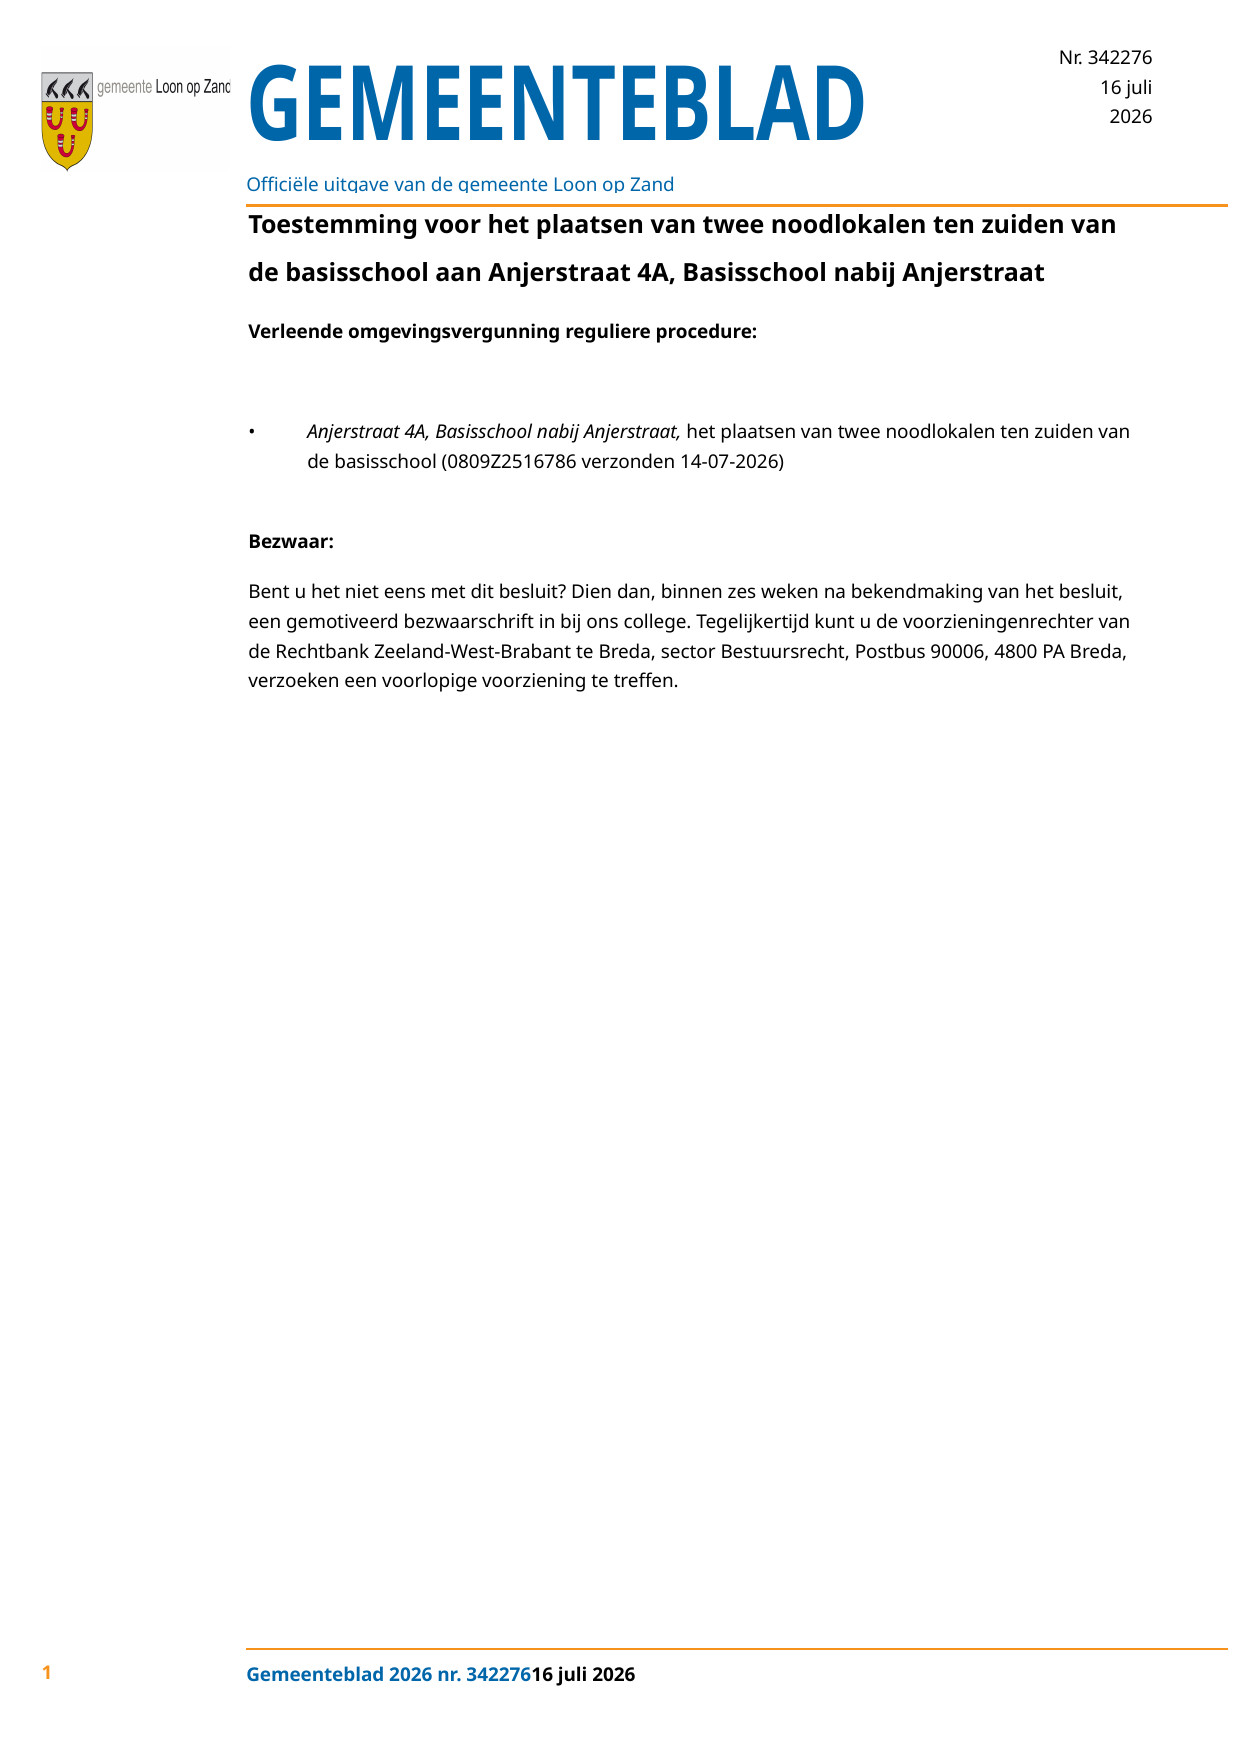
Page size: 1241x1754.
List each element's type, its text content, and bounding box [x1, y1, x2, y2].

text Toestemming voor het plaatsen van twee noodlokalen ten zuiden van de basisschool aan Anjerstraat 4A, Basisschool nabij Anjerstraat [248, 207, 1152, 288]
picture [41, 47, 231, 172]
text Bent u het niet eens met dit besluit? Dien dan, binnen zes weken na bekendmaking van het besluit, een gemotiveerd bezwaarschrift in bij ons college. Tegelijkertijd kunt u de voorzieningenrechter van de Rechtbank Zeeland-West-Brabant te Breda, sector Bestuursrecht, Postbus 90006, 4800 PA Breda, verzoeken een voorlopige voorziening te treffen. [248, 579, 1152, 693]
text Bezwaar: [248, 528, 1152, 554]
list Anjerstraat 4A, Basisschool nabij Anjerstraat, het plaatsen van twee noodlokalen ten zuiden van de basisschool (0809Z2516786 verzonden 14-07-2026) [248, 419, 1152, 474]
text Verleende omgevingsvergunning reguliere procedure: [248, 318, 1152, 344]
